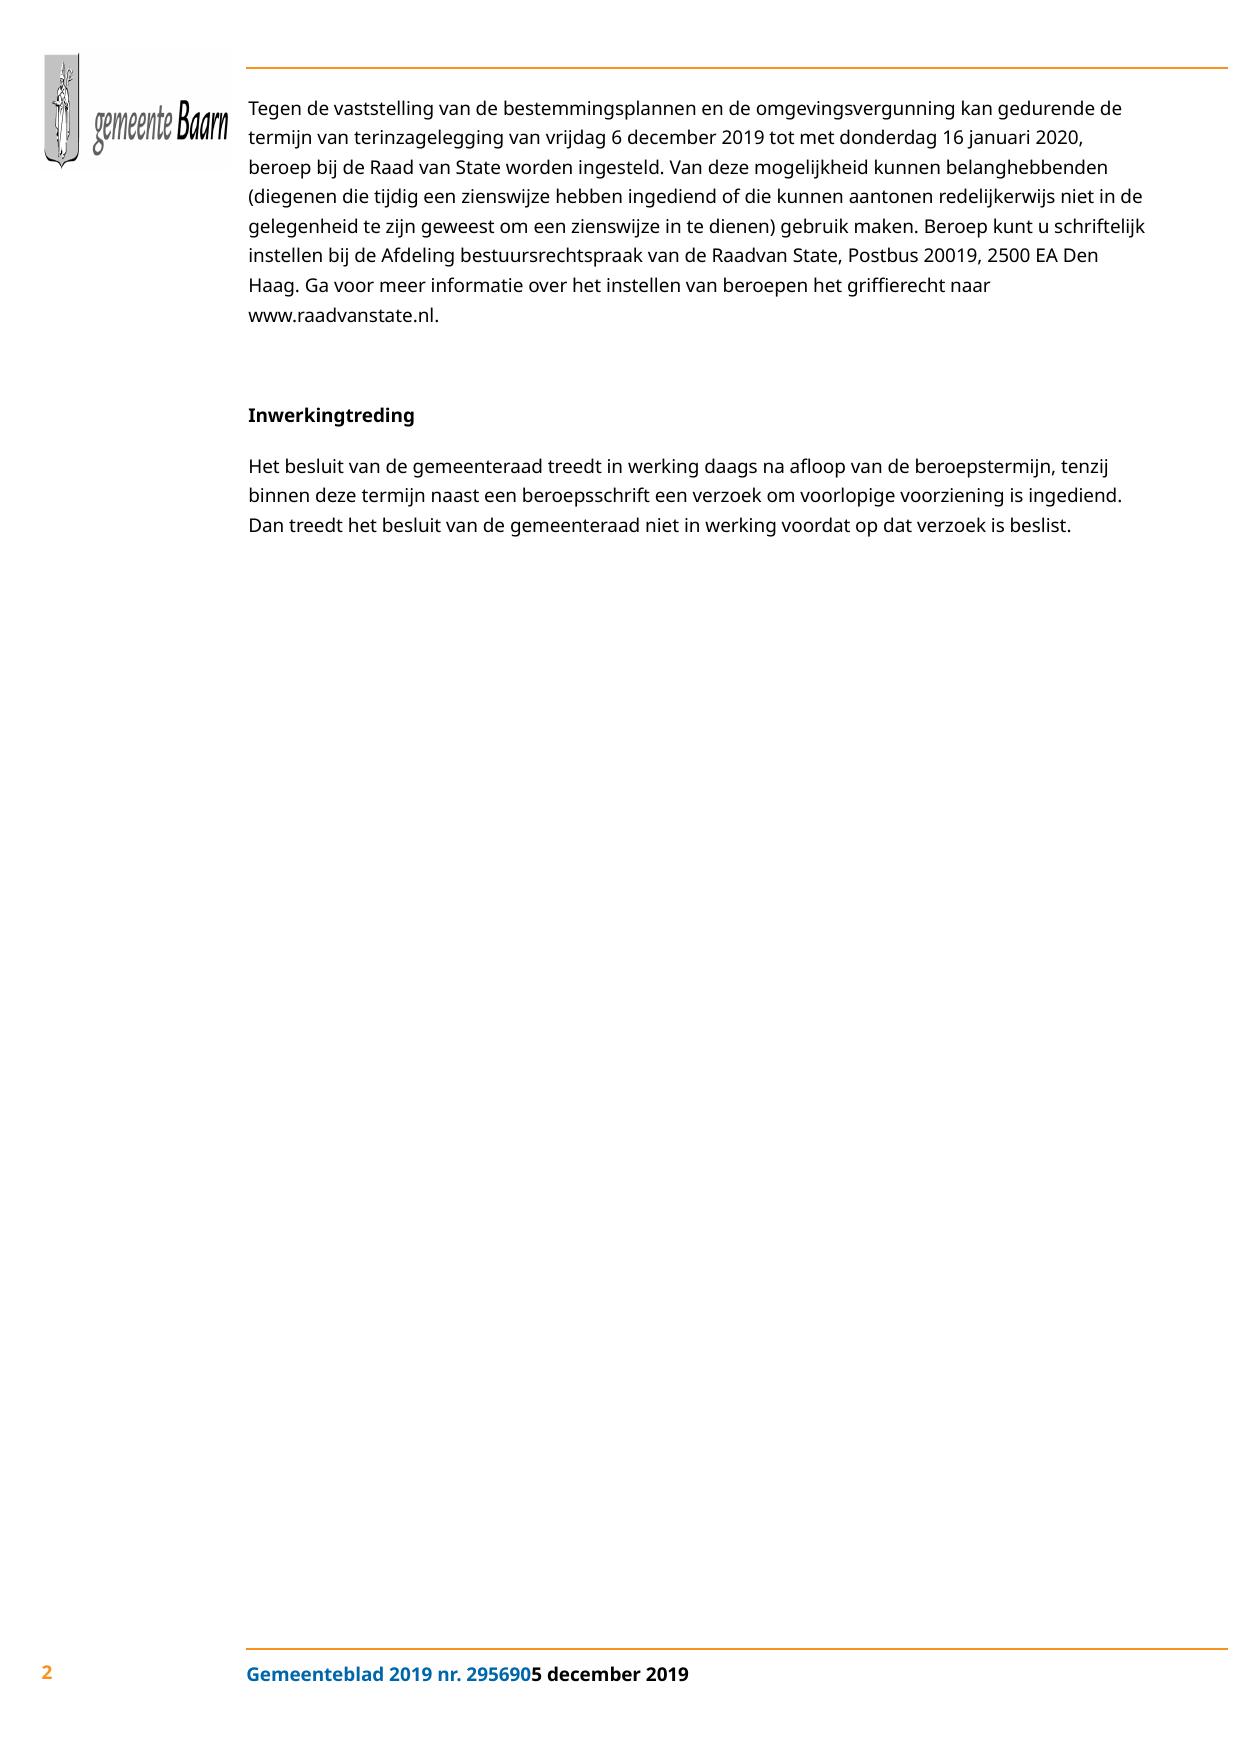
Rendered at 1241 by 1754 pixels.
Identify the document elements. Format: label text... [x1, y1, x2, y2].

picture [41, 47, 231, 172]
text Tegen de vaststelling van de bestemmingsplannen en de omgevingsvergunning kan gedurende de termijn van terinzagelegging van vrijdag 6 december 2019 tot met donderdag 16 januari 2020, beroep bij de Raad van State worden ingesteld. Van deze mogelijkheid kunnen belanghebbenden (diegenen die tijdig een zienswijze hebben ingediend of die kunnen aantonen redelijkerwijs niet in de gelegenheid te zijn geweest om een zienswijze in te dienen) gebruik maken. Beroep kunt u schriftelijk instellen bij de Afdeling bestuursrechtspraak van de Raadvan State, Postbus 20019, 2500 EA Den Haag. Ga voor meer informatie over het instellen van beroepen het griffierecht naar www.raadvanstate.nl. [248, 95, 1152, 328]
text Inwerkingtreding [248, 403, 1152, 428]
text Het besluit van de gemeenteraad treedt in werking daags na afloop van de beroepstermijn, tenzij binnen deze termijn naast een beroepsschrift een verzoek om voorlopige voorziening is ingediend. Dan treedt het besluit van de gemeenteraad niet in werking voordat op dat verzoek is beslist. [248, 453, 1152, 538]
